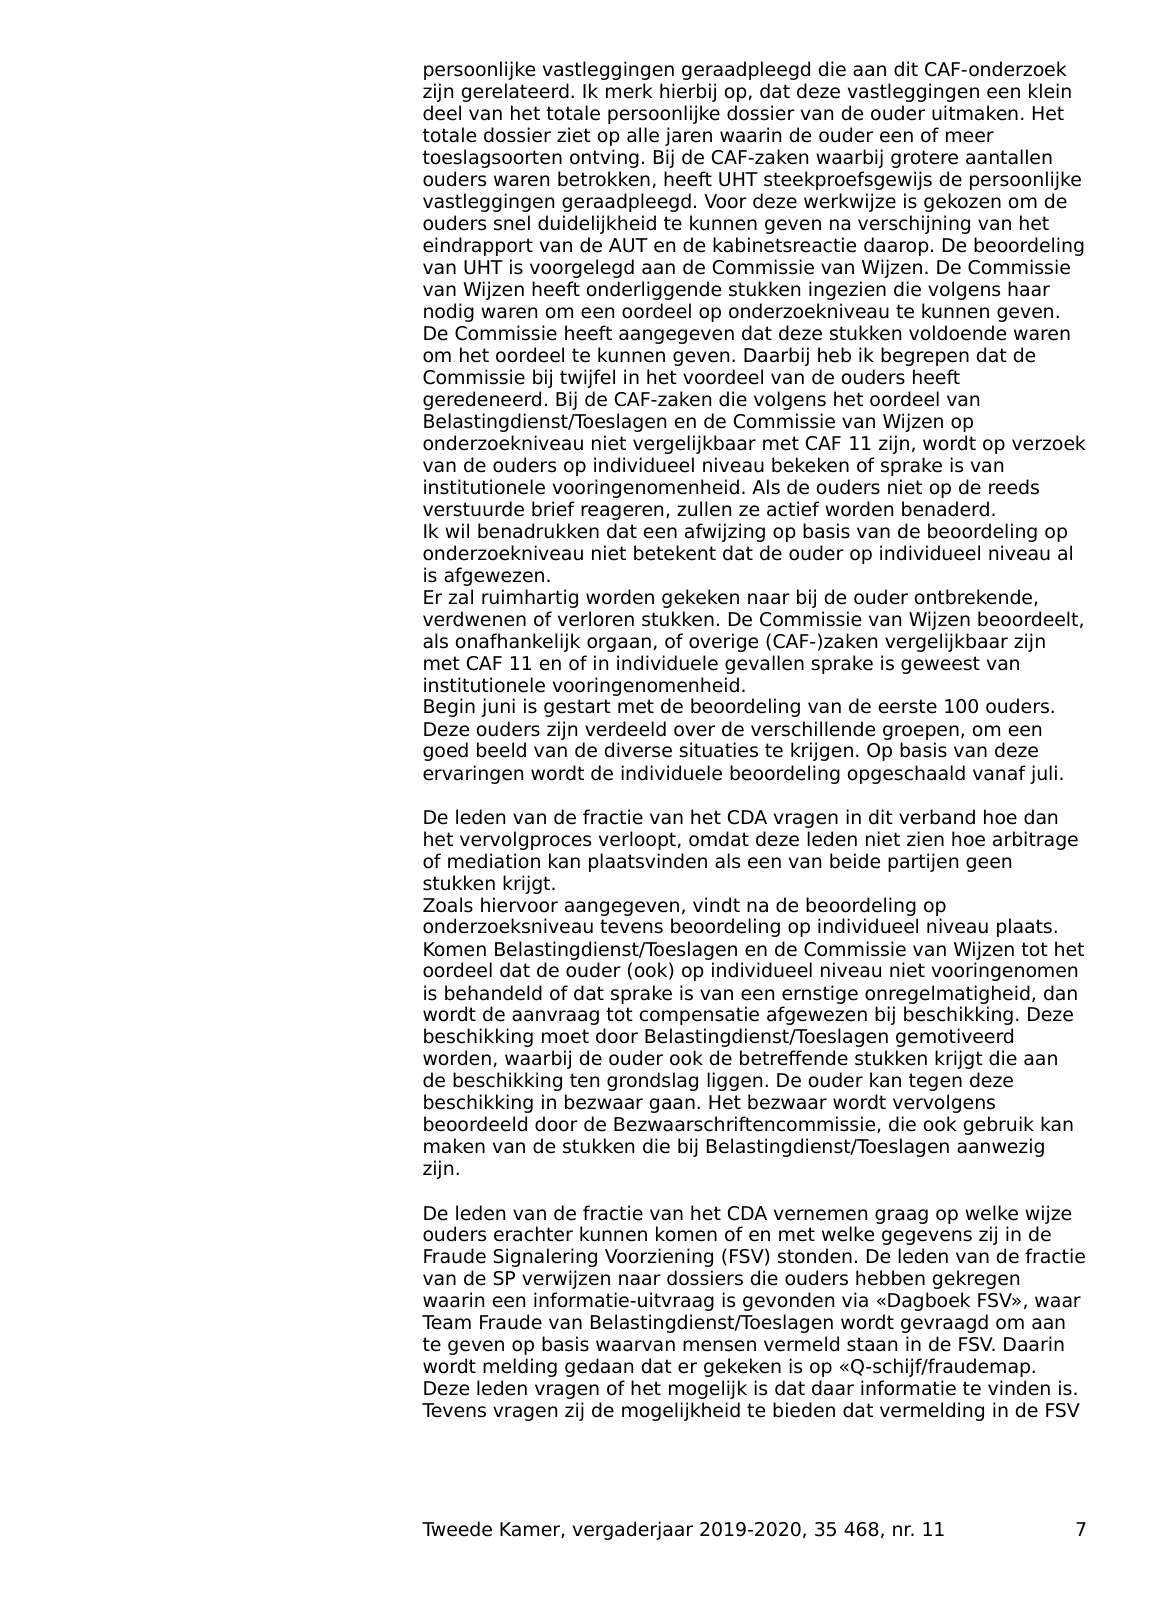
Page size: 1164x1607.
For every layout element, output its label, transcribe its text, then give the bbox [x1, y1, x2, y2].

text Zoals hiervoor aangegeven, vindt na de beoordeling op onderzoeksniveau tevens beoordeling op individueel niveau plaats. Komen Belastingdienst/Toeslagen en de Commissie van Wijzen tot het oordeel dat de ouder (ook) op individueel niveau niet vooringenomen is behandeld of dat sprake is van een ernstige onregelmatigheid, dan wordt de aanvraag tot compensatie afgewezen bij beschikking. Deze beschikking moet door Belastingdienst/Toeslagen gemotiveerd worden, waarbij de ouder ook de betreffende stukken krijgt die aan de beschikking ten grondslag liggen. De ouder kan tegen deze beschikking in bezwaar gaan. Het bezwaar wordt vervolgens beoordeeld door de Bezwaarschriftencommissie, die ook gebruik kan maken van de stukken die bij Belastingdienst/Toeslagen aanwezig zijn. [422, 894, 1087, 1180]
text Er zal ruimhartig worden gekeken naar bij de ouder ontbrekende, verdwenen of verloren stukken. De Commissie van Wijzen beoordeelt, als onafhankelijk orgaan, of overige (CAF-)zaken vergelijkbaar zijn met CAF 11 en of in individuele gevallen sprake is geweest van institutionele vooringenomenheid. [422, 587, 1087, 696]
text De leden van de fractie van het CDA vernemen graag op welke wijze ouders erachter kunnen komen of en met welke gegevens zij in de Fraude Signalering Voorziening (FSV) stonden. De leden van de fractie van de SP verwijzen naar dossiers die ouders hebben gekregen waarin een informatie-uitvraag is gevonden via «Dagboek FSV», waar Team Fraude van Belastingdienst/Toeslagen wordt gevraagd om aan te geven op basis waarvan mensen vermeld staan in de FSV. Daarin wordt melding gedaan dat er gekeken is op «Q-schijf/fraudemap. Deze leden vragen of het mogelijk is dat daar informatie te vinden is. Tevens vragen zij de mogelijkheid te bieden dat vermelding in de FSV [422, 1202, 1087, 1422]
text Ik wil benadrukken dat een afwijzing op basis van de beoordeling op onderzoekniveau niet betekent dat de ouder op individueel niveau al is afgewezen. [422, 521, 1087, 587]
text De leden van de fractie van het CDA vragen in dit verband hoe dan het vervolgproces verloopt, omdat deze leden niet zien hoe arbitrage of mediation kan plaatsvinden als een van beide partijen geen stukken krijgt. [422, 807, 1087, 894]
text Begin juni is gestart met de beoordeling van de eerste 100 ouders. Deze ouders zijn verdeeld over de verschillende groepen, om een goed beeld van de diverse situaties te krijgen. Op basis van deze ervaringen wordt de individuele beoordeling opgeschaald vanaf juli. [422, 696, 1087, 784]
text persoonlijke vastleggingen geraadpleegd die aan dit CAF-onderzoek zijn gerelateerd. Ik merk hierbij op, dat deze vastleggingen een klein deel van het totale persoonlijke dossier van de ouder uitmaken. Het totale dossier ziet op alle jaren waarin de ouder een of meer toeslagsoorten ontving. Bij de CAF-zaken waarbij grotere aantallen ouders waren betrokken, heeft UHT steekproefsgewijs de persoonlijke vastleggingen geraadpleegd. Voor deze werkwijze is gekozen om de ouders snel duidelijkheid te kunnen geven na verschijning van het eindrapport van de AUT en de kabinetsreactie daarop. De beoordeling van UHT is voorgelegd aan de Commissie van Wijzen. De Commissie van Wijzen heeft onderliggende stukken ingezien die volgens haar nodig waren om een oordeel op onderzoekniveau te kunnen geven. De Commissie heeft aangegeven dat deze stukken voldoende waren om het oordeel te kunnen geven. Daarbij heb ik begrepen dat de Commissie bij twijfel in het voordeel van de ouders heeft geredeneerd. Bij de CAF-zaken die volgens het oordeel van Belastingdienst/Toeslagen en de Commissie van Wijzen op onderzoekniveau niet vergelijkbaar met CAF 11 zijn, wordt op verzoek van de ouders op individueel niveau bekeken of sprake is van institutionele vooringenomenheid. Als de ouders niet op de reeds verstuurde brief reageren, zullen ze actief worden benaderd. [422, 59, 1087, 521]
